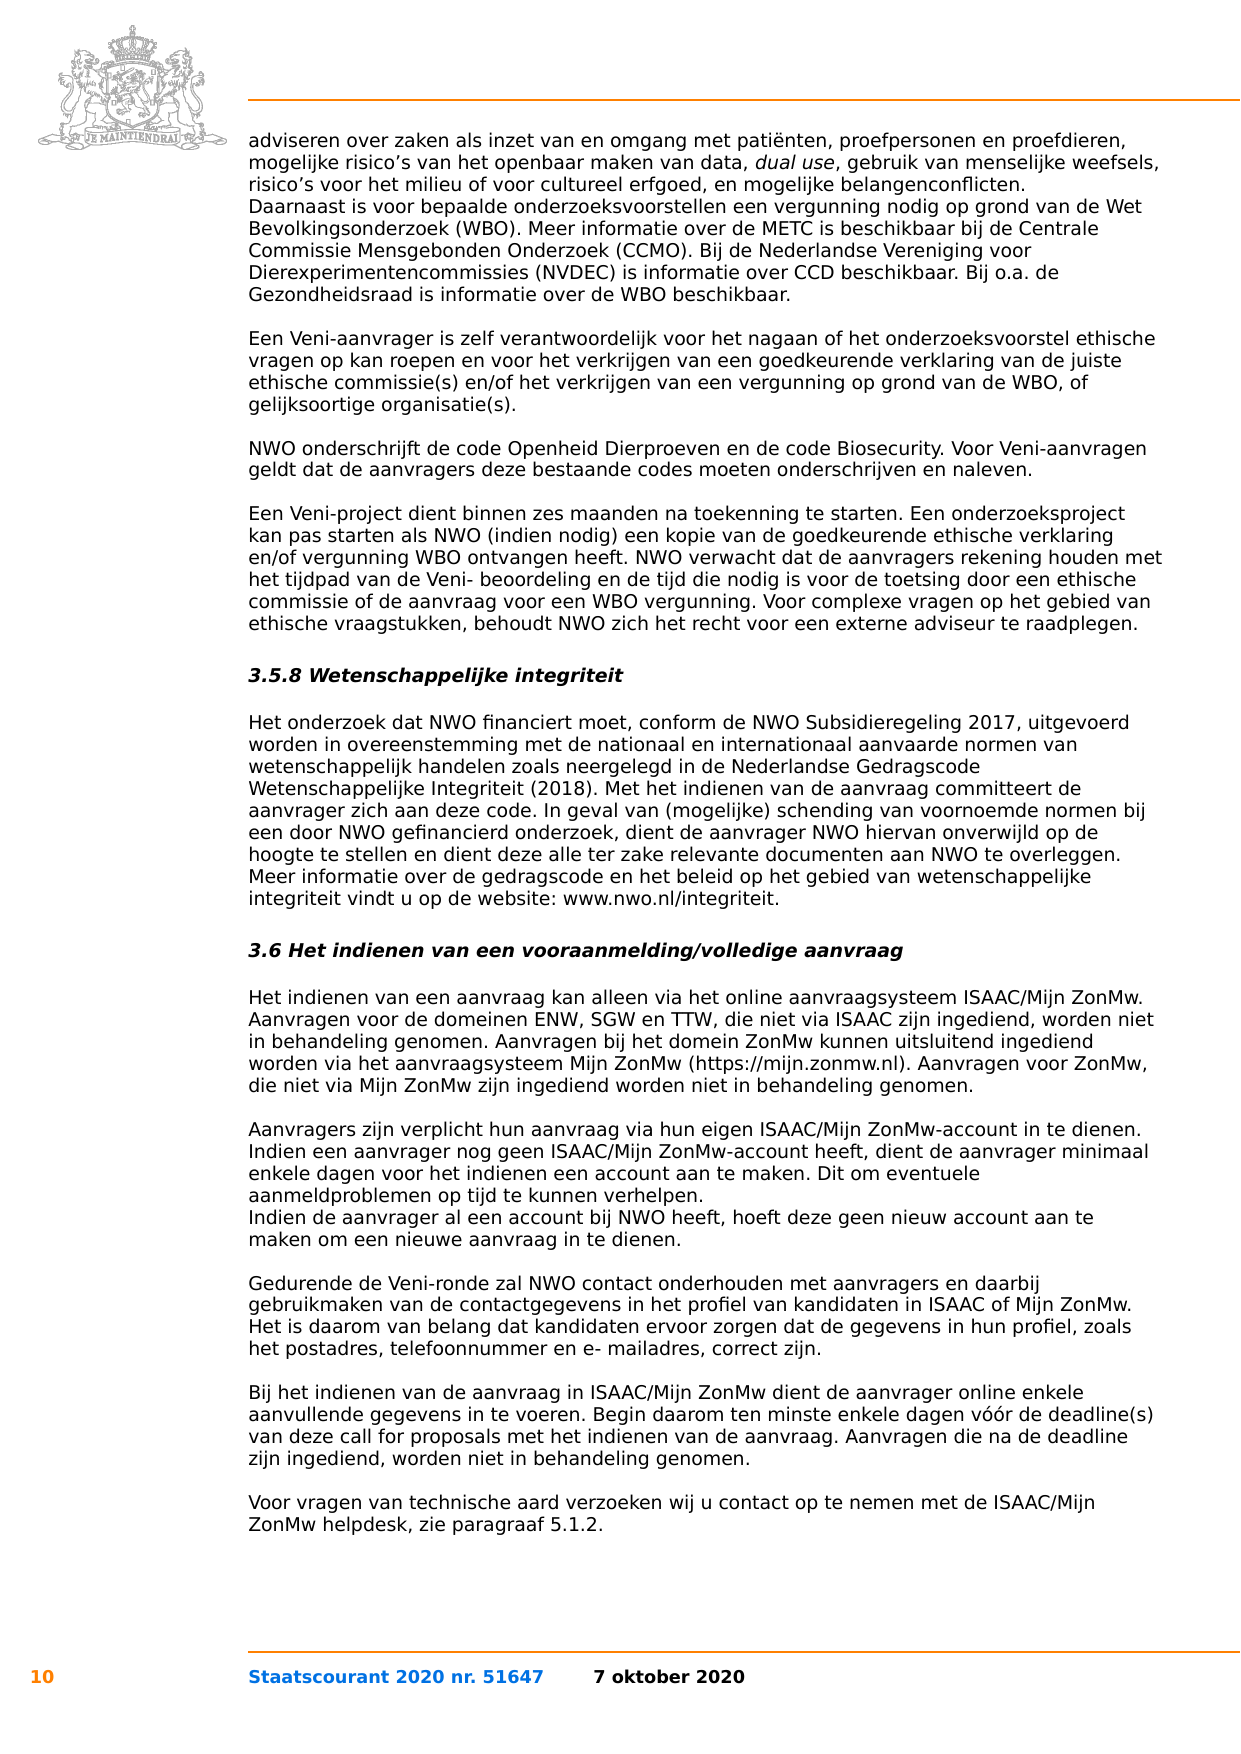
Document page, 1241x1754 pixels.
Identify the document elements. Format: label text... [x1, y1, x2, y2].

text Het indienen van een aanvraag kan alleen via het online aanvraagsysteem ISAAC/Mijn ZonMw. Aanvragen voor de domeinen ENW, SGW en TTW, die niet via ISAAC zijn ingediend, worden niet in behandeling genomen. Aanvragen bij het domein ZonMw kunnen uitsluitend ingediend worden via het aanvraagsysteem Mijn ZonMw (https://mijn.zonmw.nl). Aanvragen voor ZonMw, die niet via Mijn ZonMw zijn ingediend worden niet in behandeling genomen. [248, 987, 1163, 1097]
text Een Veni-project dient binnen zes maanden na toekenning te starten. Een onderzoeksproject kan pas starten als NWO (indien nodig) een kopie van de goedkeurende ethische verklaring en/of vergunning WBO ontvangen heeft. NWO verwacht dat de aanvragers rekening houden met het tijdpad van de Veni- beoordeling en de tijd die nodig is voor de toetsing door een ethische commissie of de aanvraag voor een WBO vergunning. Voor complexe vragen op het gebied van ethische vraagstukken, behoudt NWO zich het recht voor een externe adviseur te raadplegen. [248, 503, 1163, 635]
text Gedurende de Veni-ronde zal NWO contact onderhouden met aanvragers en daarbij gebruikmaken van de contactgegevens in het profiel van kandidaten in ISAAC of Mijn ZonMw. Het is daarom van belang dat kandidaten ervoor zorgen dat de gegevens in hun profiel, zoals het postadres, telefoonnummer en e- mailadres, correct zijn. [248, 1272, 1163, 1360]
picture [38, 25, 227, 150]
text Het onderzoek dat NWO financiert moet, conform de NWO Subsidieregeling 2017, uitgevoerd worden in overeenstemming met de nationaal en internationaal aanvaarde normen van wetenschappelijk handelen zoals neergelegd in de Nederlandse Gedragscode Wetenschappelijke Integriteit (2018). Met het indienen van de aanvraag committeert de aanvrager zich aan deze code. In geval van (mogelijke) schending van voornoemde normen bij een door NWO gefinancierd onderzoek, dient de aanvrager NWO hiervan onverwijld op de hoogte te stellen en dient deze alle ter zake relevante documenten aan NWO te overleggen. Meer informatie over de gedragscode en het beleid op het gebied van wetenschappelijke integriteit vindt u op de website: www.nwo.nl/integriteit. [248, 712, 1163, 910]
text Bij het indienen van de aanvraag in ISAAC/Mijn ZonMw dient de aanvrager online enkele aanvullende gegevens in te voeren. Begin daarom ten minste enkele dagen vóór de deadline(s) van deze call for proposals met het indienen van de aanvraag. Aanvragen die na de deadline zijn ingediend, worden niet in behandeling genomen. [248, 1382, 1163, 1470]
subtitle 3.6 Het indienen van een vooraanmelding/volledige aanvraag [248, 940, 1163, 962]
text adviseren over zaken als inzet van en omgang met patiënten, proefpersonen en proefdieren, mogelijke risico’s van het openbaar maken van data, dual use, gebruik van menselijke weefsels, risico’s voor het milieu of voor cultureel erfgoed, en mogelijke belangenconflicten. [248, 130, 1163, 196]
text NWO onderschrijft de code Openheid Dierproeven en de code Biosecurity. Voor Veni-aanvragen geldt dat de aanvragers deze bestaande codes moeten onderschrijven en naleven. [248, 437, 1163, 481]
text Aanvragers zijn verplicht hun aanvraag via hun eigen ISAAC/Mijn ZonMw-account in te dienen. Indien een aanvrager nog geen ISAAC/Mijn ZonMw-account heeft, dient de aanvrager minimaal enkele dagen voor het indienen een account aan te maken. Dit om eventuele aanmeldproblemen op tijd te kunnen verhelpen. [248, 1119, 1163, 1207]
subtitle 3.5.8 Wetenschappelijke integriteit [248, 665, 1163, 687]
text Een Veni-aanvrager is zelf verantwoordelijk voor het nagaan of het onderzoeksvoorstel ethische vragen op kan roepen en voor het verkrijgen van een goedkeurende verklaring van de juiste ethische commissie(s) en/of het verkrijgen van een vergunning op grond van de WBO, of gelijksoortige organisatie(s). [248, 328, 1163, 416]
text Indien de aanvrager al een account bij NWO heeft, hoeft deze geen nieuw account aan te maken om een nieuwe aanvraag in te dienen. [248, 1207, 1163, 1251]
text Voor vragen van technische aard verzoeken wij u contact op te nemen met de ISAAC/Mijn ZonMw helpdesk, zie paragraaf 5.1.2. [248, 1492, 1163, 1536]
text Daarnaast is voor bepaalde onderzoeksvoorstellen een vergunning nodig op grond van de Wet Bevolkingsonderzoek (WBO). Meer informatie over de METC is beschikbaar bij de Centrale Commissie Mensgebonden Onderzoek (CCMO). Bij de Nederlandse Vereniging voor Dierexperimentencommissies (NVDEC) is informatie over CCD beschikbaar. Bij o.a. de Gezondheidsraad is informatie over de WBO beschikbaar. [248, 196, 1163, 306]
